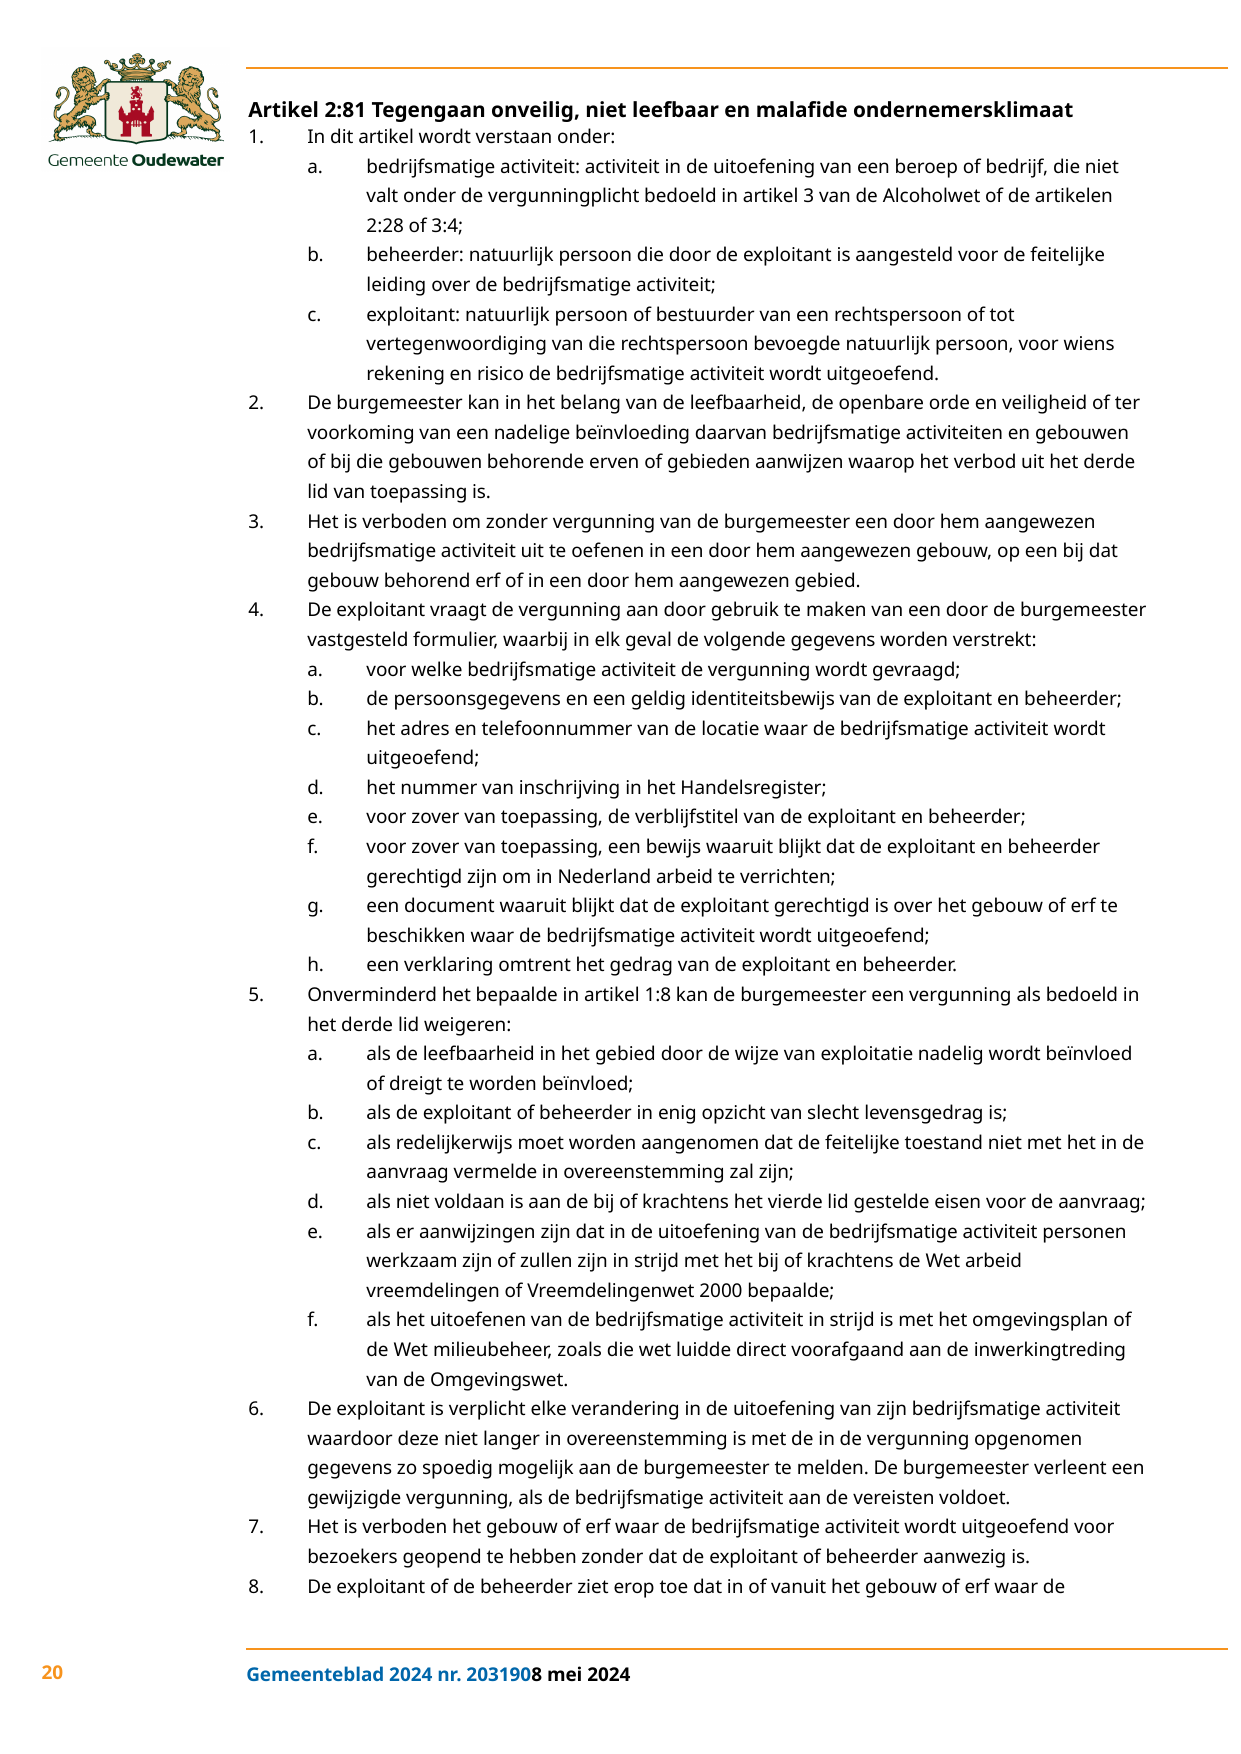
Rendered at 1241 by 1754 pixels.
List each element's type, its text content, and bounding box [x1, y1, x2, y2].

list als er aanwijzingen zijn dat in de uitoefening van de bedrijfsmatige activiteit personen werkzaam zijn of zullen zijn in strijd met het bij of krachtens de Wet arbeid vreemdelingen of Vreemdelingenwet 2000 bepaalde; [307, 1218, 1152, 1303]
list als het uitoefenen van de bedrijfsmatige activiteit in strijd is met het omgevingsplan of de Wet milieubeheer, zoals die wet luidde direct voorafgaand aan de inwerkingtreding van de Omgevingswet. [307, 1307, 1152, 1391]
list de persoonsgegevens en een geldig identiteitsbewijs van de exploitant en beheerder; [307, 685, 1152, 711]
list exploitant: natuurlijk persoon of bestuurder van een rechtspersoon of tot vertegenwoordiging van die rechtspersoon bevoegde natuurlijk persoon, voor wiens rekening en risico de bedrijfsmatige activiteit wordt uitgeoefend. [307, 301, 1152, 386]
list Onverminderd het bepaalde in artikel 1:8 kan de burgemeester een vergunning als bedoeld in het derde lid weigeren: [248, 981, 1152, 1036]
text Artikel 2:81 Tegengaan onveilig, niet leefbaar en malafide ondernemersklimaat [248, 95, 1152, 123]
list voor zover van toepassing, de verblijfstitel van de exploitant en beheerder; [307, 804, 1152, 829]
list een verklaring omtrent het gedrag van de exploitant en beheerder. [307, 952, 1152, 977]
list een document waaruit blijkt dat de exploitant gerechtigd is over het gebouw of erf te beschikken waar de bedrijfsmatige activiteit wordt uitgeoefend; [307, 892, 1152, 948]
list voor zover van toepassing, een bewijs waaruit blijkt dat de exploitant en beheerder gerechtigd zijn om in Nederland arbeid te verrichten; [307, 833, 1152, 888]
picture [41, 47, 231, 172]
list Het is verboden om zonder vergunning van de burgemeester een door hem aangewezen bedrijfsmatige activiteit uit te oefenen in een door hem aangewezen gebouw, op een bij dat gebouw behorend erf of in een door hem aangewezen gebied. [248, 508, 1152, 593]
list als de exploitant of beheerder in enig opzicht van slecht levensgedrag is; [307, 1099, 1152, 1125]
list beheerder: natuurlijk persoon die door de exploitant is aangesteld voor de feitelijke leiding over de bedrijfsmatige activiteit; [307, 242, 1152, 297]
list De exploitant of de beheerder ziet erop toe dat in of vanuit het gebouw of erf waar de [248, 1573, 1152, 1598]
list In dit artikel wordt verstaan onder: [248, 123, 1152, 149]
list als niet voldaan is aan de bij of krachtens het vierde lid gestelde eisen voor de aanvraag; [307, 1188, 1152, 1214]
list Het is verboden het gebouw of erf waar de bedrijfsmatige activiteit wordt uitgeoefend voor bezoekers geopend te hebben zonder dat de exploitant of beheerder aanwezig is. [248, 1514, 1152, 1569]
list als redelijkerwijs moet worden aangenomen dat de feitelijke toestand niet met het in de aanvraag vermelde in overeenstemming zal zijn; [307, 1129, 1152, 1184]
list als de leefbaarheid in het gebied door de wijze van exploitatie nadelig wordt beïnvloed of dreigt te worden beïnvloed; [307, 1040, 1152, 1096]
list De exploitant is verplicht elke verandering in de uitoefening van zijn bedrijfsmatige activiteit waardoor deze niet langer in overeenstemming is met de in de vergunning opgenomen gegevens zo spoedig mogelijk aan de burgemeester te melden. De burgemeester verleent een gewijzigde vergunning, als de bedrijfsmatige activiteit aan de vereisten voldoet. [248, 1395, 1152, 1510]
list De burgemeester kan in het belang van de leefbaarheid, de openbare orde en veiligheid of ter voorkoming van een nadelige beïnvloeding daarvan bedrijfsmatige activiteiten en gebouwen of bij die gebouwen behorende erven of gebieden aanwijzen waarop het verbod uit het derde lid van toepassing is. [248, 389, 1152, 504]
list het adres en telefoonnummer van de locatie waar de bedrijfsmatige activiteit wordt uitgeoefend; [307, 715, 1152, 770]
list bedrijfsmatige activiteit: activiteit in de uitoefening van een beroep of bedrijf, die niet valt onder de vergunningplicht bedoeld in artikel 3 van de Alcoholwet of de artikelen 2:28 of 3:4; [307, 153, 1152, 238]
list voor welke bedrijfsmatige activiteit de vergunning wordt gevraagd; [307, 656, 1152, 681]
list De exploitant vraagt de vergunning aan door gebruik te maken van een door de burgemeester vastgesteld formulier, waarbij in elk geval de volgende gegevens worden verstrekt: [248, 597, 1152, 652]
list het nummer van inschrijving in het Handelsregister; [307, 774, 1152, 800]
